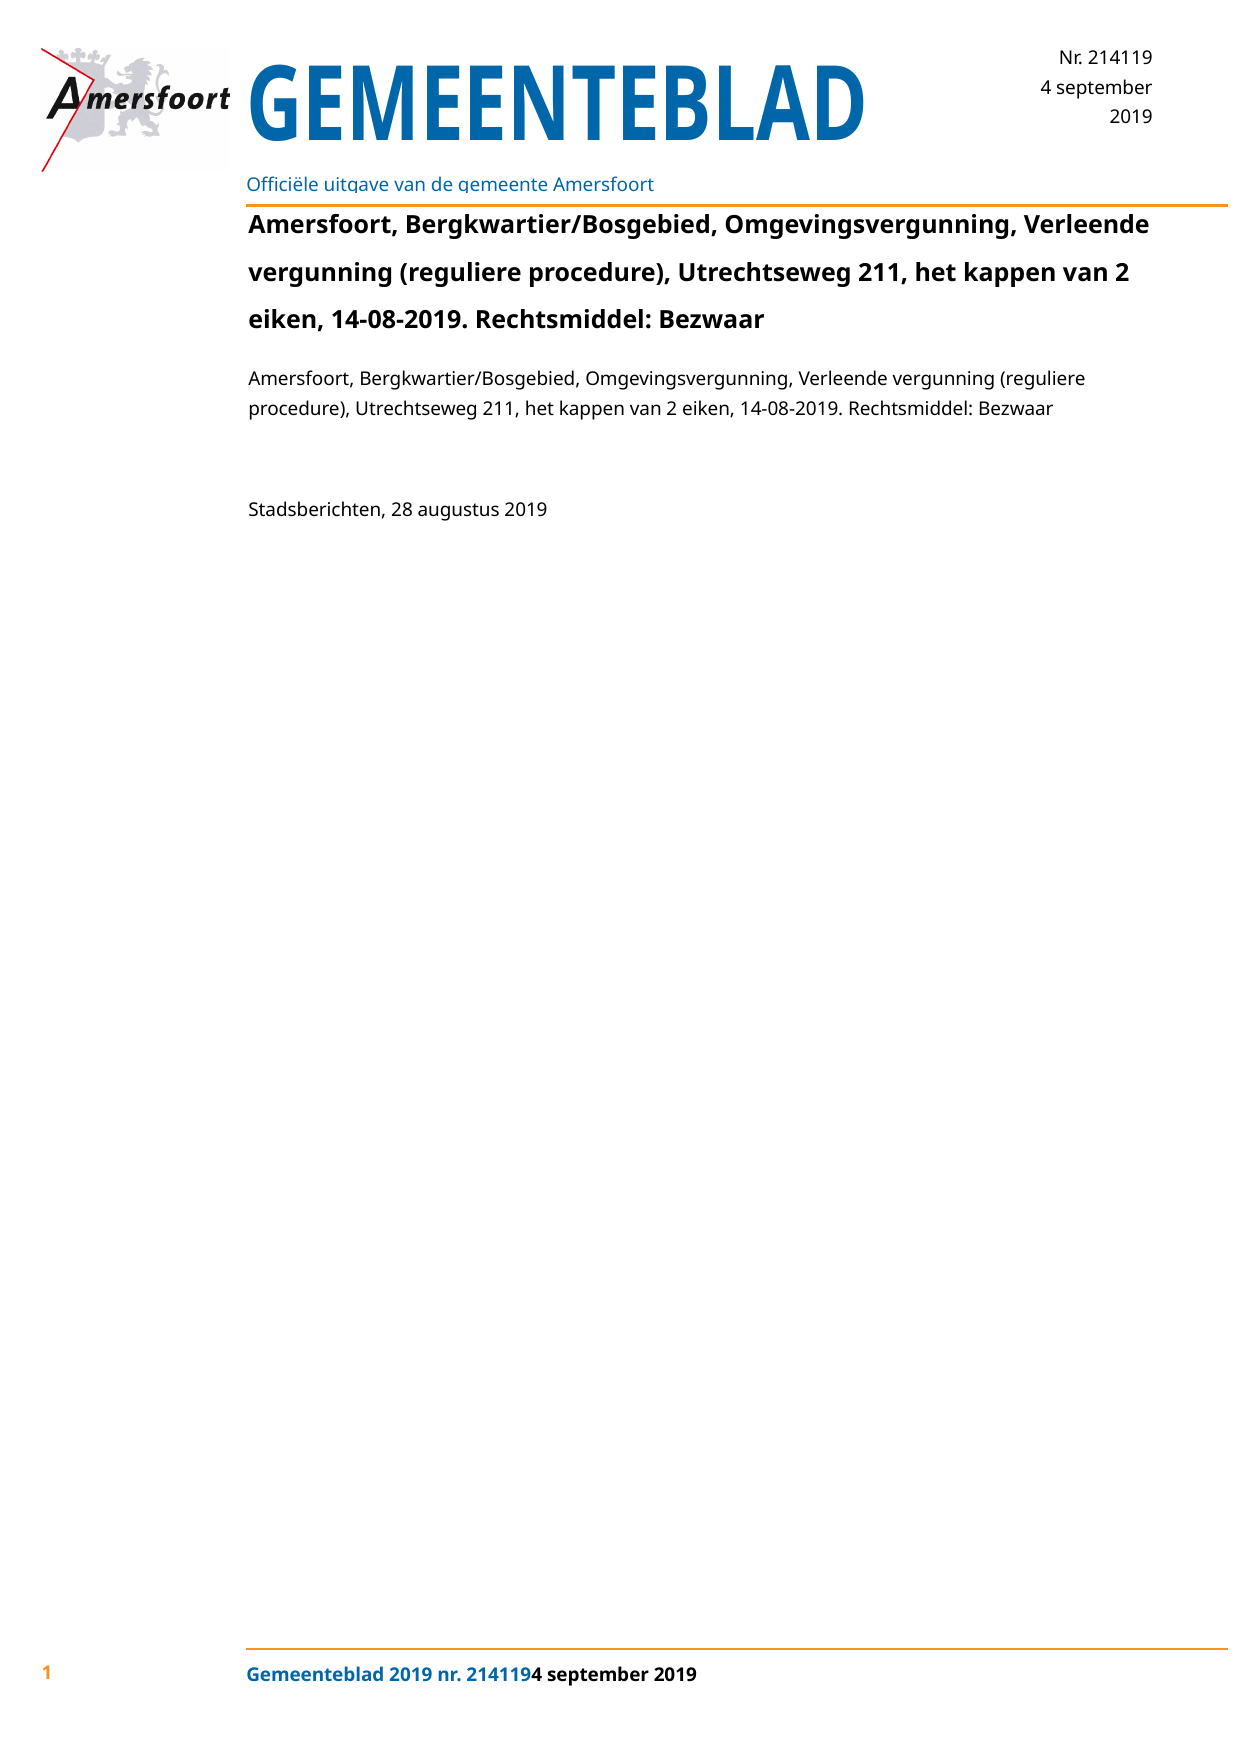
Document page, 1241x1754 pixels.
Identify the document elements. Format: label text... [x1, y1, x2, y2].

picture [41, 47, 231, 172]
text Stadsberichten, 28 augustus 2019 [248, 496, 1152, 522]
text Amersfoort, Bergkwartier/Bosgebied, Omgevingsvergunning, Verleende vergunning (reguliere procedure), Utrechtseweg 211, het kappen van 2 eiken, 14-08-2019. Rechtsmiddel: Bezwaar [248, 207, 1152, 336]
text Amersfoort, Bergkwartier/Bosgebied, Omgevingsvergunning, Verleende vergunning (reguliere procedure), Utrechtseweg 211, het kappen van 2 eiken, 14-08-2019. Rechtsmiddel: Bezwaar [248, 366, 1152, 421]
